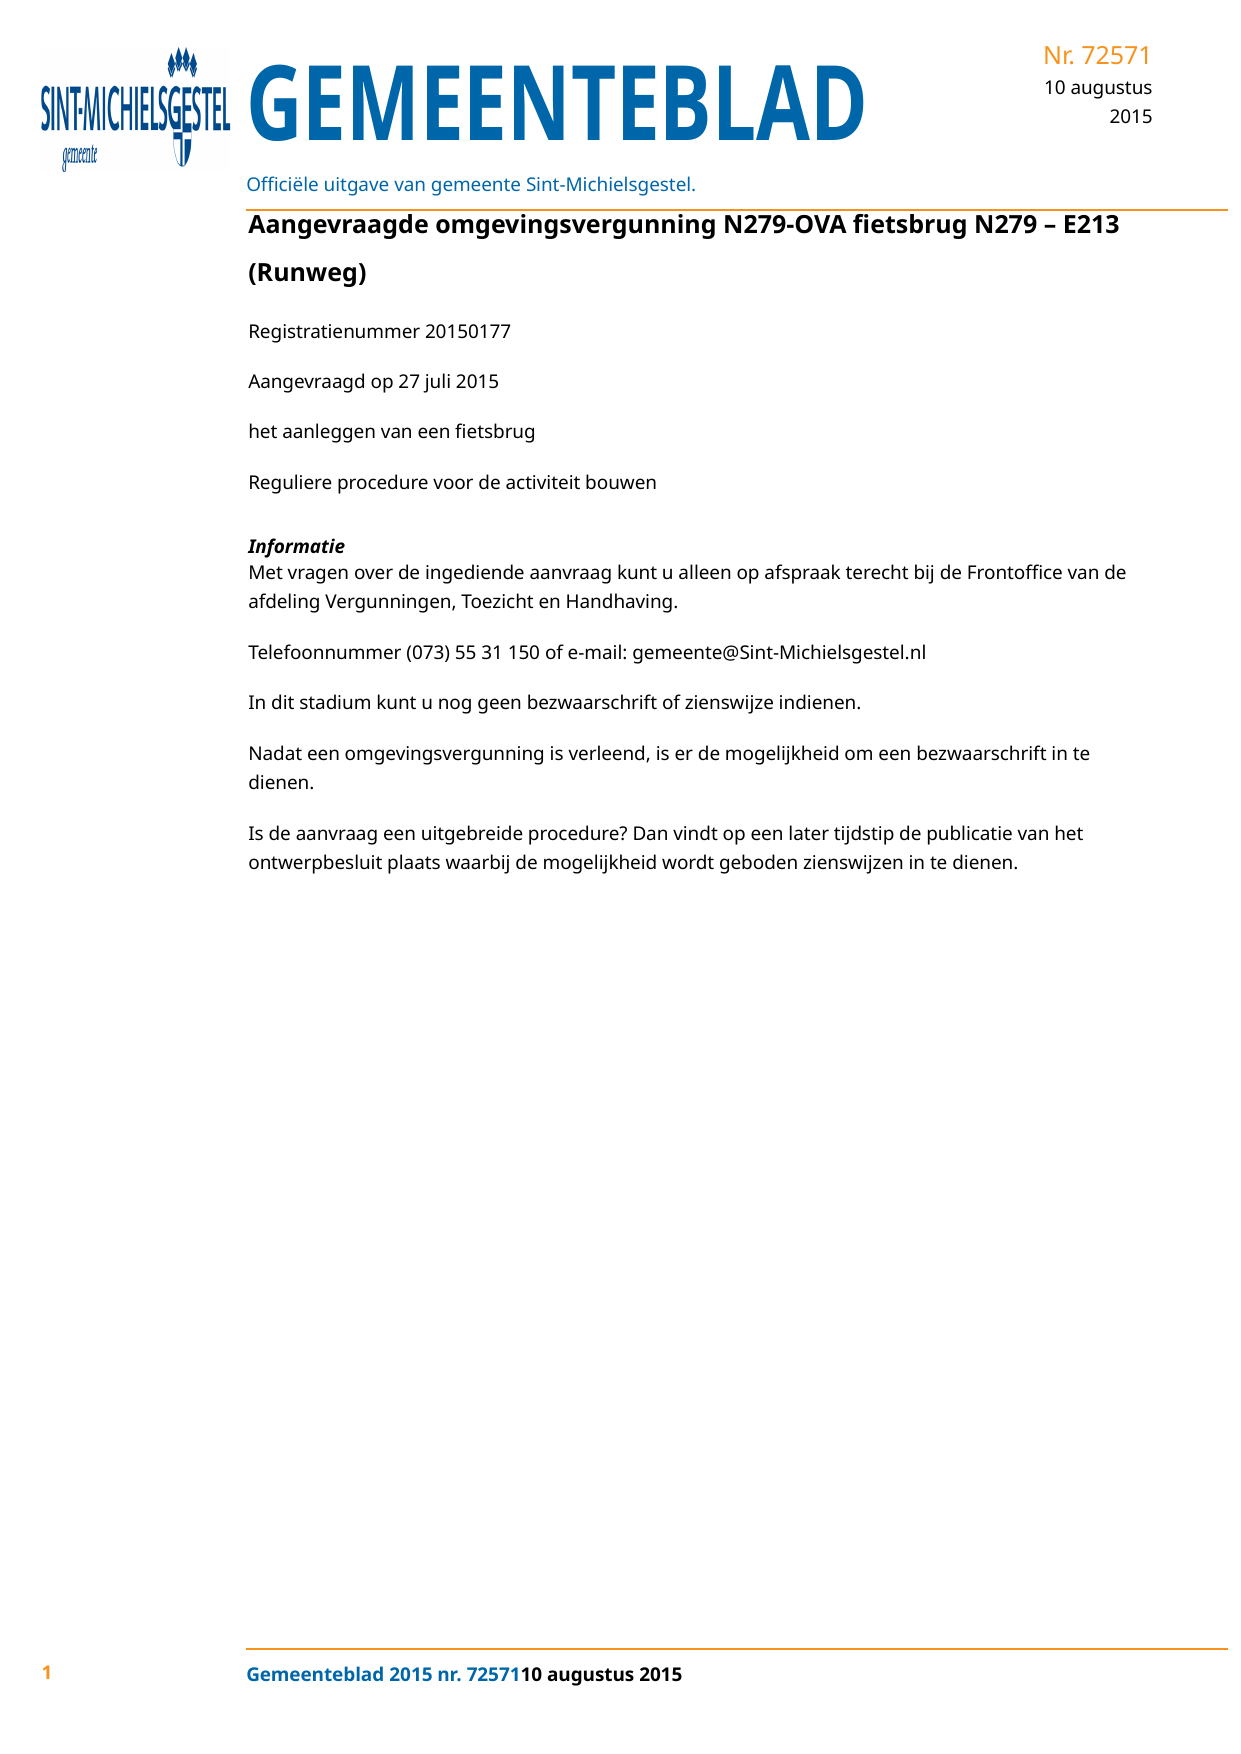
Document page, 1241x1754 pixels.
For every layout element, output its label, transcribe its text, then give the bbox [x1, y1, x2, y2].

text In dit stadium kunt u nog geen bezwaarschrift of zienswijze indienen. [248, 689, 1152, 715]
text Reguliere procedure voor de activiteit bouwen [248, 469, 1152, 495]
text Met vragen over de ingediende aanvraag kunt u alleen op afspraak terecht bij de Frontoffice van de afdeling Vergunningen, Toezicht en Handhaving. [248, 559, 1152, 614]
text het aanleggen van een fietsbrug [248, 419, 1152, 444]
text Registratienummer 20150177 [248, 318, 1152, 344]
picture [41, 47, 231, 172]
text Aangevraagde omgevingsvergunning N279-OVA fietsbrug N279 – E213 (Runweg) [248, 211, 1152, 288]
text Nadat een omgevingsvergunning is verleend, is er de mogelijkheid om een bezwaarschrift in te dienen. [248, 740, 1152, 795]
text Telefoonnummer (073) 55 31 150 of e-mail: gemeente@Sint-Michielsgestel.nl [248, 639, 1152, 664]
text Aangevraagd op 27 juli 2015 [248, 368, 1152, 394]
text Is de aanvraag een uitgebreide procedure? Dan vindt op een later tijdstip de publicatie van het ontwerpbesluit plaats waarbij de mogelijkheid wordt geboden zienswijzen in te dienen. [248, 820, 1152, 875]
text Informatie [248, 533, 1152, 559]
